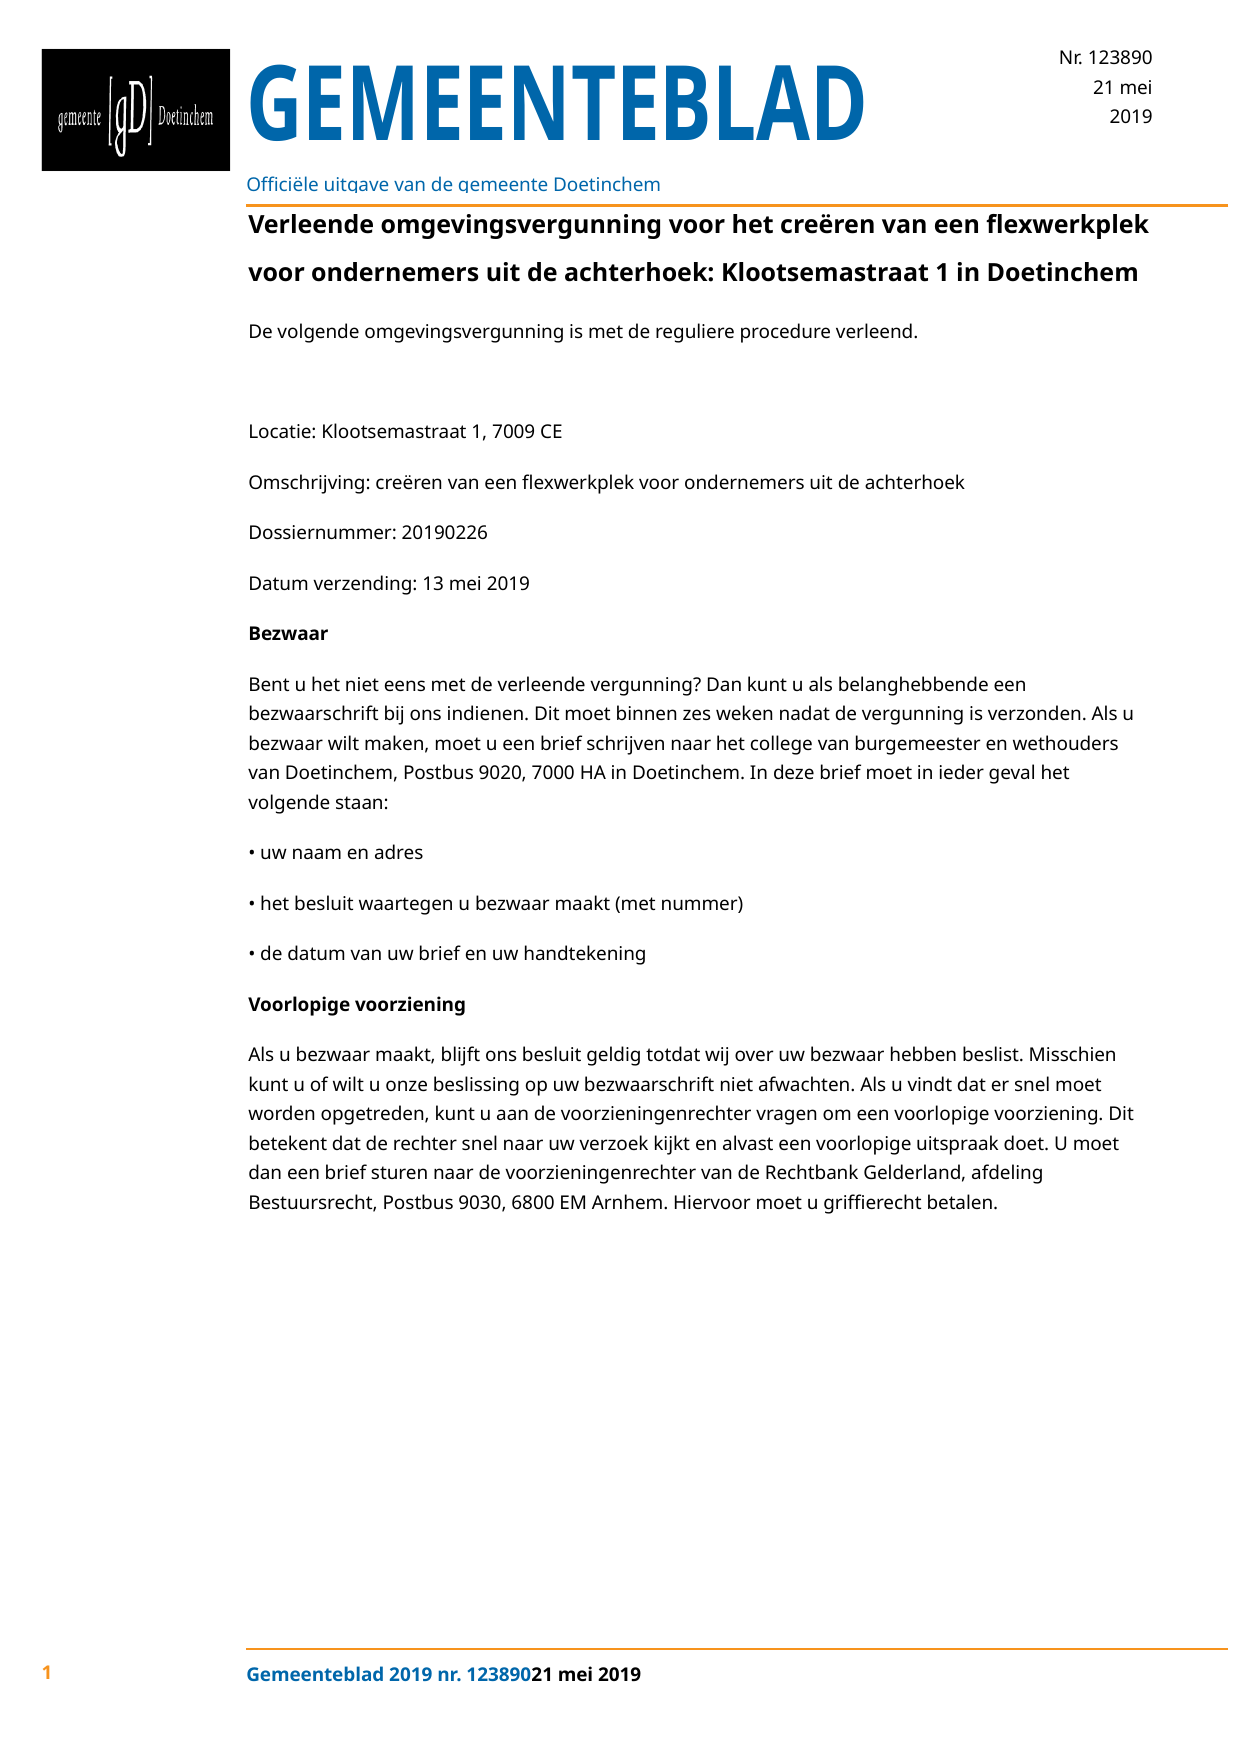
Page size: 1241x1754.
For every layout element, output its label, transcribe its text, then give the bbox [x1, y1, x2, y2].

text • de datum van uw brief en uw handtekening [248, 940, 1152, 966]
text De volgende omgevingsvergunning is met de reguliere procedure verleend. [248, 318, 1152, 344]
text Voorlopige voorziening [248, 991, 1152, 1017]
text Dossiernummer: 20190226 [248, 519, 1152, 545]
text Datum verzending: 13 mei 2019 [248, 570, 1152, 596]
text Omschrijving: creëren van een flexwerkplek voor ondernemers uit de achterhoek [248, 469, 1152, 495]
text Bent u het niet eens met de verleende vergunning? Dan kunt u als belanghebbende een bezwaarschrift bij ons indienen. Dit moet binnen zes weken nadat de vergunning is verzonden. Als u bezwaar wilt maken, moet u een brief schrijven naar het college van burgemeester en wethouders van Doetinchem, Postbus 9020, 7000 HA in Doetinchem. In deze brief moet in ieder geval het volgende staan: [248, 671, 1152, 815]
text • uw naam en adres [248, 839, 1152, 865]
text Bezwaar [248, 620, 1152, 646]
picture [41, 47, 231, 172]
text Locatie: Klootsemastraat 1, 7009 CE [248, 419, 1152, 444]
text • het besluit waartegen u bezwaar maakt (met nummer) [248, 890, 1152, 916]
text Verleende omgevingsvergunning voor het creëren van een flexwerkplek voor ondernemers uit de achterhoek: Klootsemastraat 1 in Doetinchem [248, 207, 1152, 288]
text Als u bezwaar maakt, blijft ons besluit geldig totdat wij over uw bezwaar hebben beslist. Misschien kunt u of wilt u onze beslissing op uw bezwaarschrift niet afwachten. Als u vindt dat er snel moet worden opgetreden, kunt u aan de voorzieningenrechter vragen om een voorlopige voorziening. Dit betekent dat de rechter snel naar uw verzoek kijkt en alvast een voorlopige uitspraak doet. U moet dan een brief sturen naar de voorzieningenrechter van de Rechtbank Gelderland, afdeling Bestuursrecht, Postbus 9030, 6800 EM Arnhem. Hiervoor moet u griffierecht betalen. [248, 1041, 1152, 1215]
